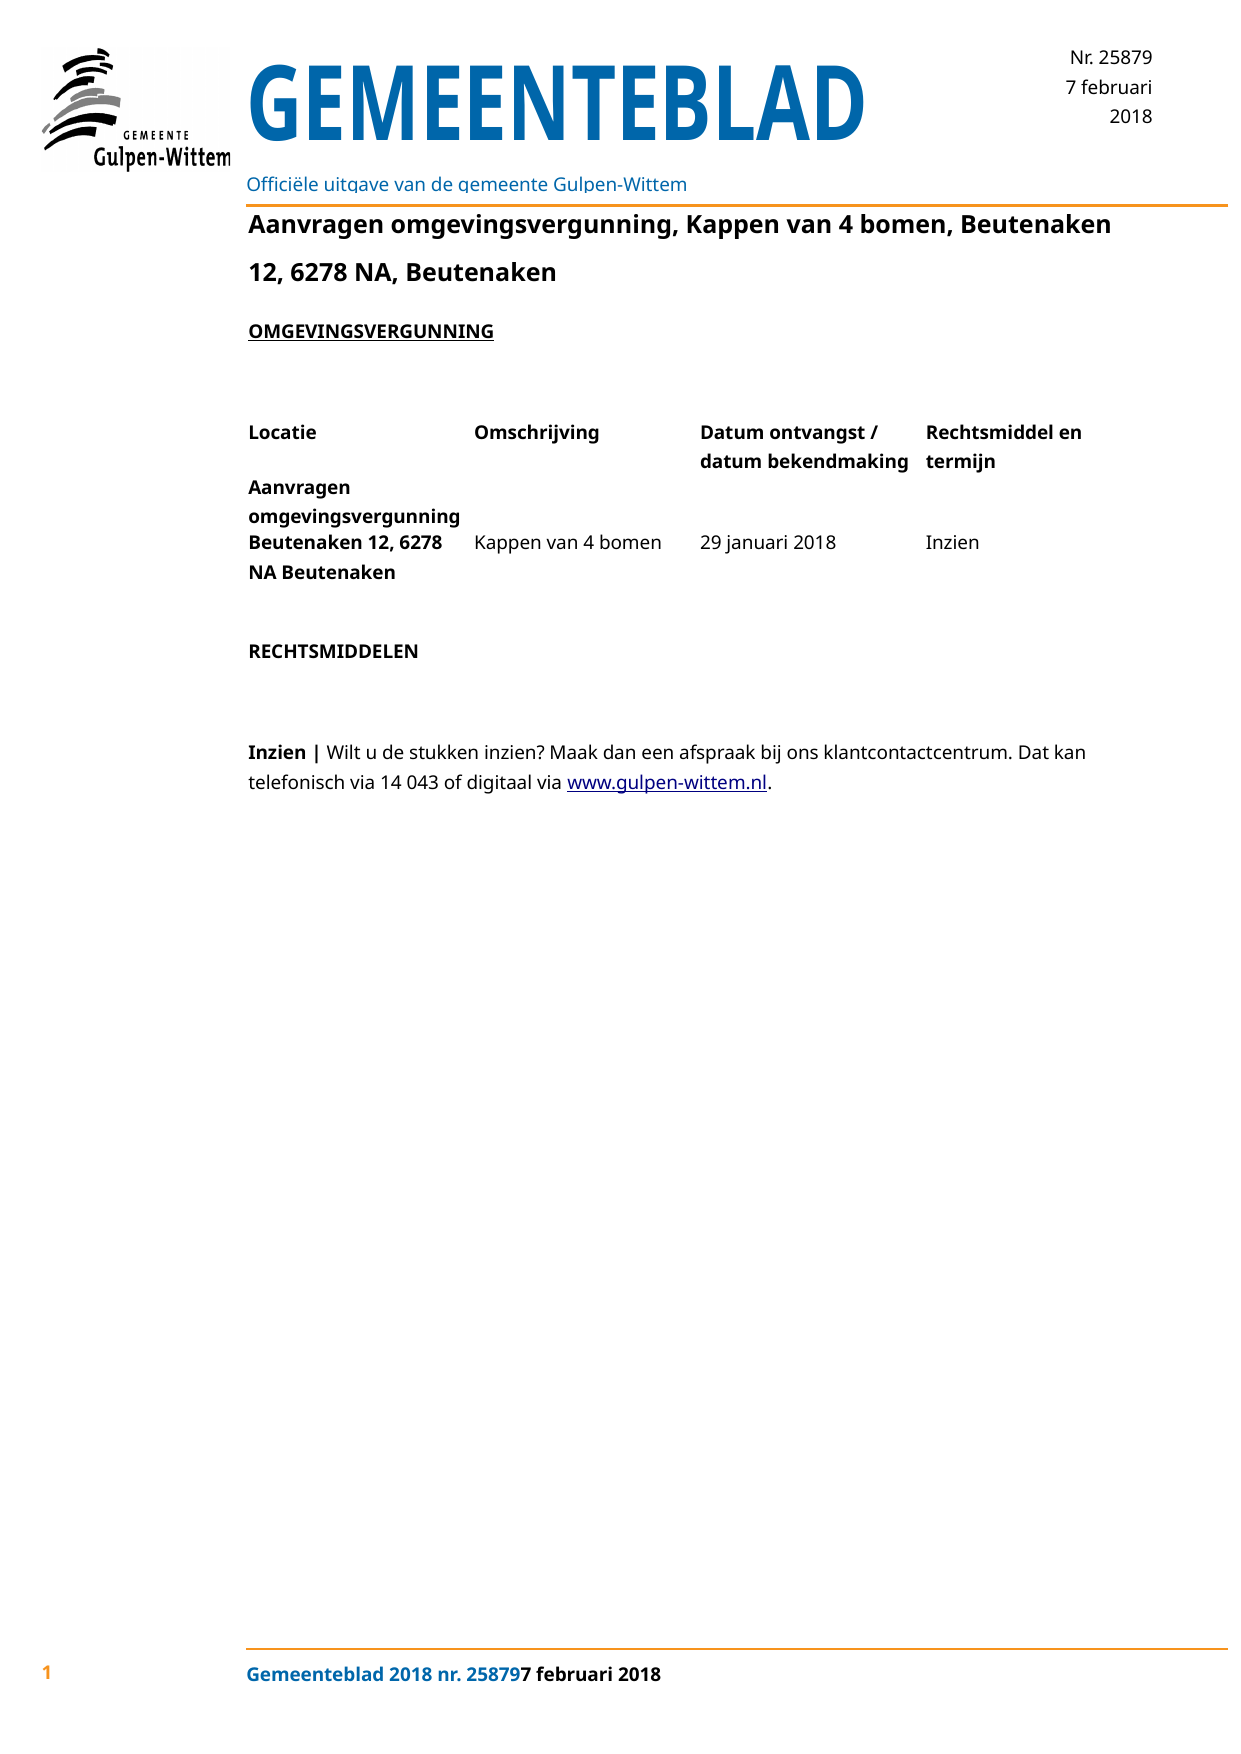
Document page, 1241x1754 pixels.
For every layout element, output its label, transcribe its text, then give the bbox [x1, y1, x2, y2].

table_cell Aanvragen omgevingsvergunning [248, 474, 474, 529]
table_cell Beutenaken 12, 6278 NA Beutenaken [248, 530, 474, 585]
table_header Datum ontvangst / datum bekendmaking [700, 419, 926, 474]
text Aanvragen omgevingsvergunning, Kappen van 4 bomen, Beutenaken 12, 6278 NA, Beutenaken [248, 207, 1152, 288]
table_cell 29 januari 2018 [700, 530, 926, 585]
table_header Locatie [248, 419, 474, 474]
picture [41, 47, 231, 172]
table_cell [474, 474, 700, 529]
text OMGEVINGSVERGUNNING [248, 318, 1152, 344]
text RECHTSMIDDELEN [248, 638, 1152, 664]
table_cell Kappen van 4 bomen [474, 530, 700, 585]
text Inzien | Wilt u de stukken inzien? Maak dan een afspraak bij ons klantcontactcentrum. Dat kan telefonisch via 14 043 of digitaal via www.gulpen-wittem.nl. [248, 739, 1152, 794]
table_cell [926, 474, 1152, 529]
table_header Rechtsmiddel en termijn [926, 419, 1152, 474]
table_cell Inzien [926, 530, 1152, 585]
table_header Omschrijving [474, 419, 700, 474]
table_cell [700, 474, 926, 529]
